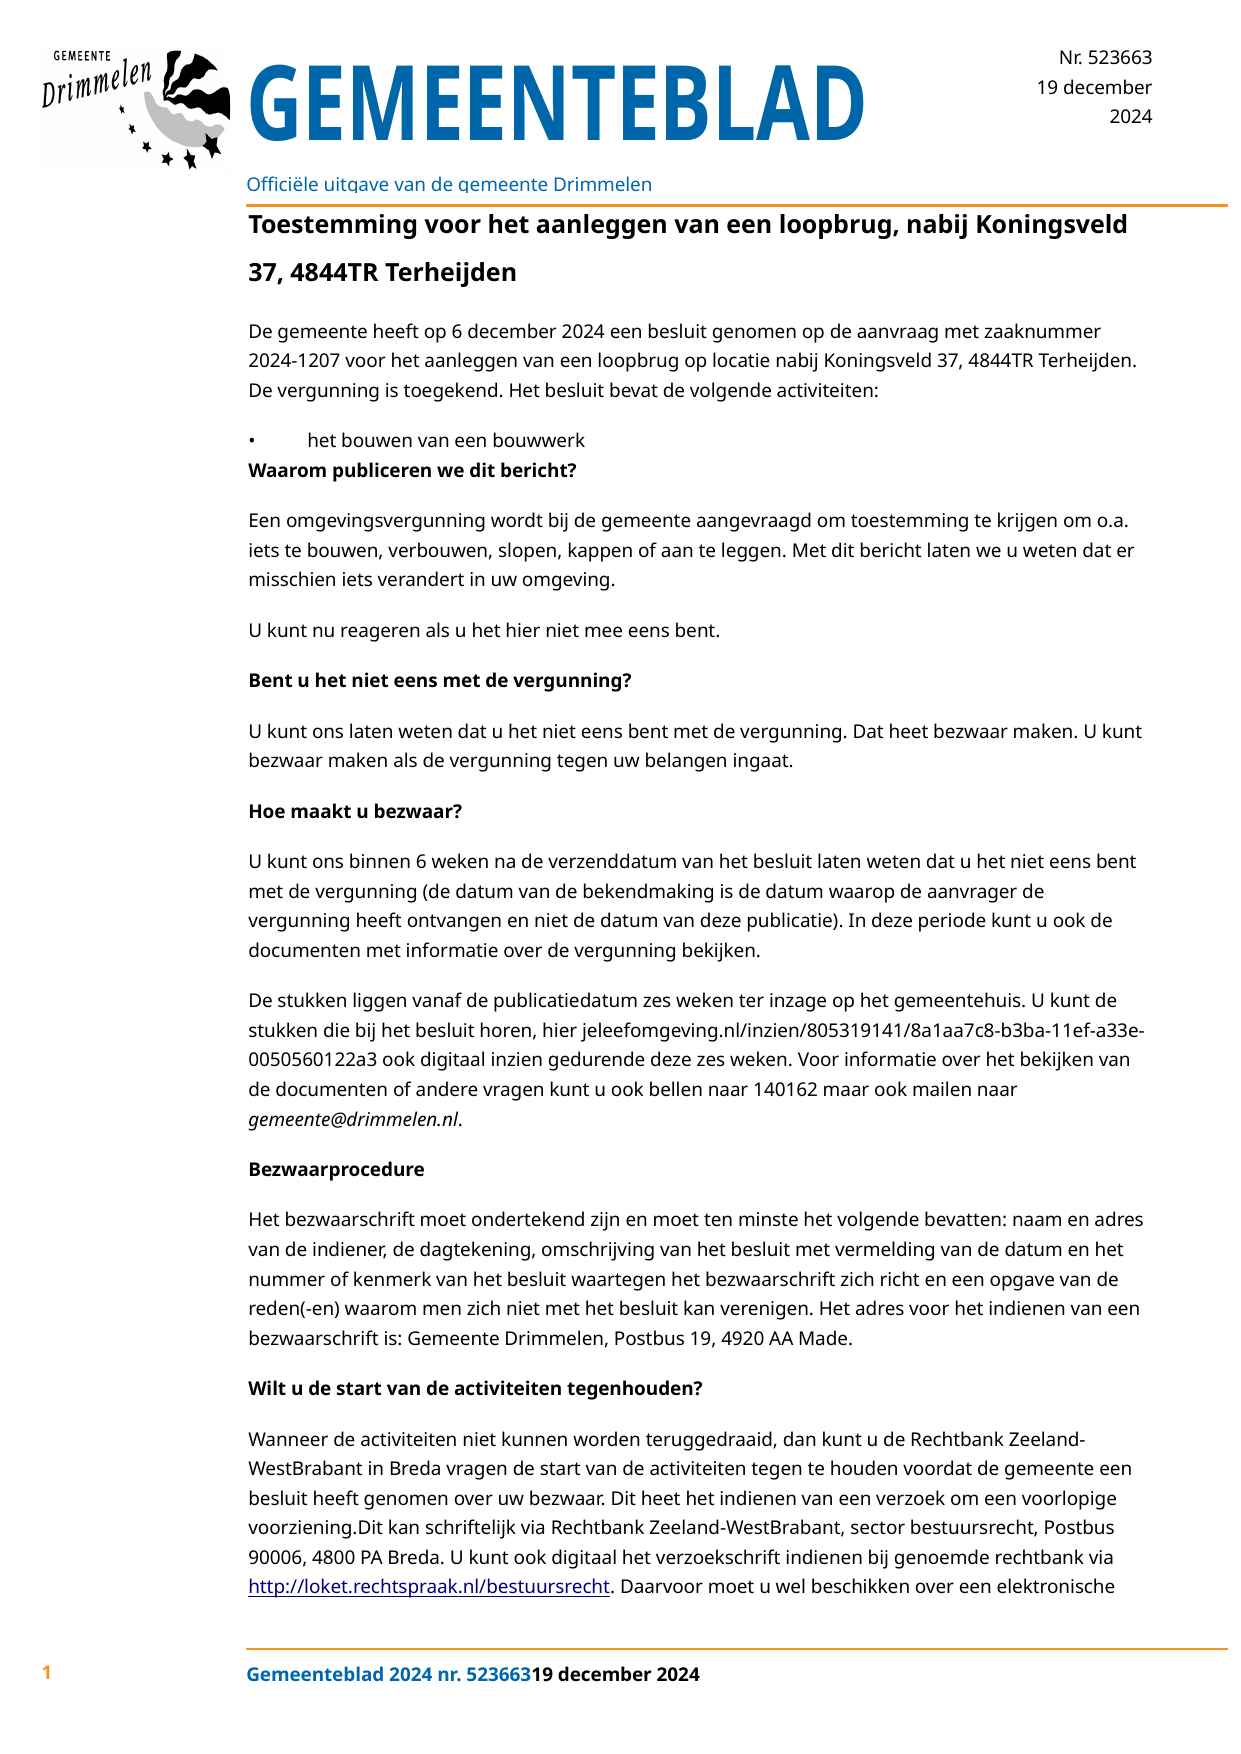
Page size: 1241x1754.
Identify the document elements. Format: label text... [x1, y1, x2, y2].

text U kunt ons binnen 6 weken na de verzenddatum van het besluit laten weten dat u het niet eens bent met de vergunning (de datum van de bekendmaking is de datum waarop de aanvrager de vergunning heeft ontvangen en niet de datum van deze publicatie). In deze periode kunt u ook de documenten met informatie over de vergunning bekijken. [248, 848, 1152, 963]
text U kunt ons laten weten dat u het niet eens bent met de vergunning. Dat heet bezwaar maken. U kunt bezwaar maken als de vergunning tegen uw belangen ingaat. [248, 718, 1152, 773]
text De stukken liggen vanaf de publicatiedatum zes weken ter inzage op het gemeentehuis. U kunt de stukken die bij het besluit horen, hier jeleefomgeving.nl/inzien/805319141/8a1aa7c8-b3ba-11ef-a33e-0050560122a3 ook digitaal inzien gedurende deze zes weken. Voor informatie over het bekijken van de documenten of andere vragen kunt u ook bellen naar 140162 maar ook mailen naar gemeente@drimmelen.nl. [248, 987, 1152, 1132]
text Wilt u de start van de activiteiten tegenhouden? [248, 1375, 1152, 1401]
text Waarom publiceren we dit bericht? [248, 457, 1152, 483]
text U kunt nu reageren als u het hier niet mee eens bent. [248, 617, 1152, 643]
text Hoe maakt u bezwaar? [248, 798, 1152, 824]
text Toestemming voor het aanleggen van een loopbrug, nabij Koningsveld 37, 4844TR Terheijden [248, 207, 1152, 288]
text Wanneer de activiteiten niet kunnen worden teruggedraaid, dan kunt u de Rechtbank Zeeland-WestBrabant in Breda vragen de start van de activiteiten tegen te houden voordat de gemeente een besluit heeft genomen over uw bezwaar. Dit heet het indienen van een verzoek om een voorlopige voorziening.Dit kan schriftelijk via Rechtbank Zeeland-WestBrabant, sector bestuursrecht, Postbus 90006, 4800 PA Breda. U kunt ook digitaal het verzoekschrift indienen bij genoemde rechtbank via http://loket.rechtspraak.nl/bestuursrecht. Daarvoor moet u wel beschikken over een elektronische [248, 1426, 1152, 1599]
text Het bezwaarschrift moet ondertekend zijn en moet ten minste het volgende bevatten: naam en adres van de indiener, de dagtekening, omschrijving van het besluit met vermelding van de datum en het nummer of kenmerk van het besluit waartegen het bezwaarschrift zich richt en een opgave van de reden(-en) waarom men zich niet met het besluit kan verenigen. Het adres voor het indienen van een bezwaarschrift is: Gemeente Drimmelen, Postbus 19, 4920 AA Made. [248, 1207, 1152, 1351]
list het bouwen van een bouwwerk [248, 427, 1152, 453]
text Bent u het niet eens met de vergunning? [248, 667, 1152, 693]
text De gemeente heeft op 6 december 2024 een besluit genomen op de aanvraag met zaaknummer 2024-1207 voor het aanleggen van een loopbrug op locatie nabij Koningsveld 37, 4844TR Terheijden. De vergunning is toegekend. Het besluit bevat de volgende activiteiten: [248, 318, 1152, 403]
text Een omgevingsvergunning wordt bij de gemeente aangevraagd om toestemming te krijgen om o.a. iets te bouwen, verbouwen, slopen, kappen of aan te leggen. Met dit bericht laten we u weten dat er misschien iets verandert in uw omgeving. [248, 507, 1152, 592]
text Bezwaarprocedure [248, 1156, 1152, 1182]
picture [41, 47, 231, 172]
